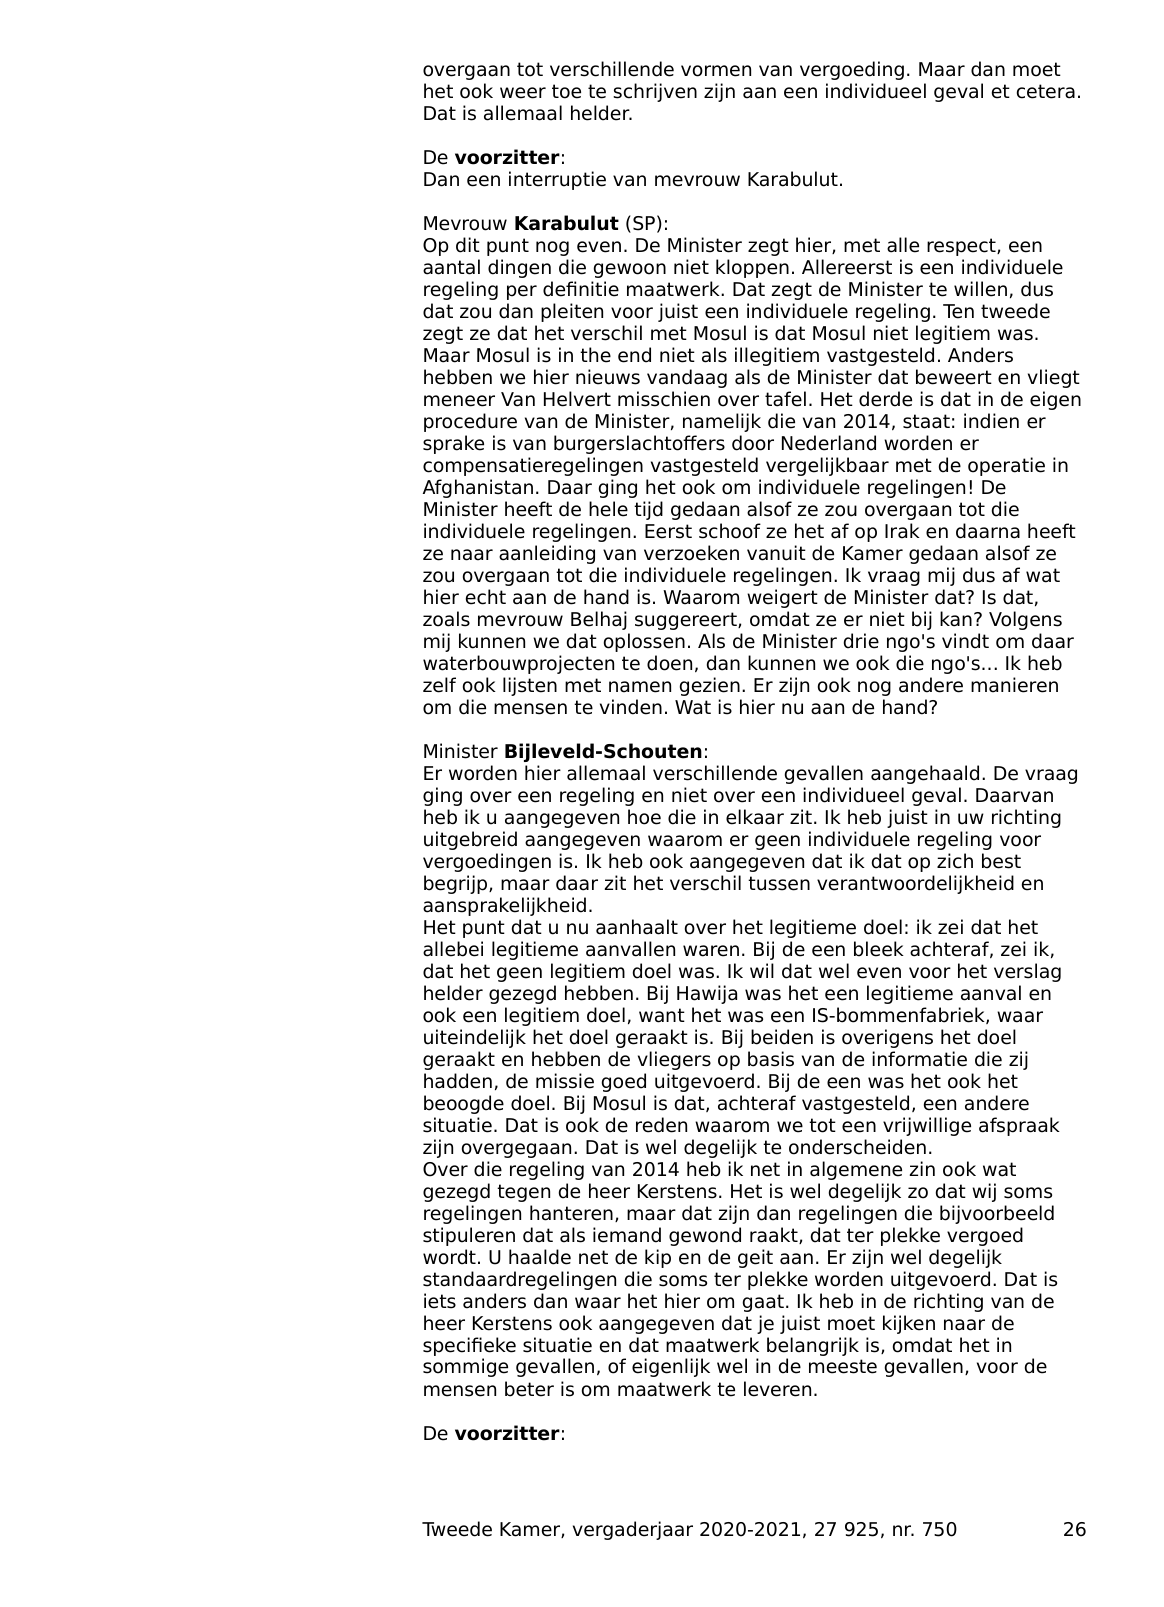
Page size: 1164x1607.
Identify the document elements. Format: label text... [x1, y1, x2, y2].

text Er worden hier allemaal verschillende gevallen aangehaald. De vraag ging over een regeling en niet over een individueel geval. Daarvan heb ik u aangegeven hoe die in elkaar zit. Ik heb juist in uw richting uitgebreid aangegeven waarom er geen individuele regeling voor vergoedingen is. Ik heb ook aangegeven dat ik dat op zich best begrijp, maar daar zit het verschil tussen verantwoordelijkheid en aansprakelijkheid. [422, 763, 1087, 917]
text De voorzitter: [422, 1423, 1087, 1444]
text Dan een interruptie van mevrouw Karabulut. [422, 169, 1087, 191]
text overgaan tot verschillende vormen van vergoeding. Maar dan moet het ook weer toe te schrijven zijn aan een individueel geval et cetera. Dat is allemaal helder. [422, 59, 1087, 125]
text Het punt dat u nu aanhaalt over het legitieme doel: ik zei dat het allebei legitieme aanvallen waren. Bij de een bleek achteraf, zei ik, dat het geen legitiem doel was. Ik wil dat wel even voor het verslag helder gezegd hebben. Bij Hawija was het een legitieme aanval en ook een legitiem doel, want het was een IS-bommenfabriek, waar uiteindelijk het doel geraakt is. Bij beiden is overigens het doel geraakt en hebben de vliegers op basis van de informatie die zij hadden, de missie goed uitgevoerd. Bij de een was het ook het beoogde doel. Bij Mosul is dat, achteraf vastgesteld, een andere situatie. Dat is ook de reden waarom we tot een vrijwillige afspraak zijn overgegaan. Dat is wel degelijk te onderscheiden. [422, 917, 1087, 1159]
text Op dit punt nog even. De Minister zegt hier, met alle respect, een aantal dingen die gewoon niet kloppen. Allereerst is een individuele regeling per definitie maatwerk. Dat zegt de Minister te willen, dus dat zou dan pleiten voor juist een individuele regeling. Ten tweede zegt ze dat het verschil met Mosul is dat Mosul niet legitiem was. Maar Mosul is in the end niet als illegitiem vastgesteld. Anders hebben we hier nieuws vandaag als de Minister dat beweert en vliegt meneer Van Helvert misschien over tafel. Het derde is dat in de eigen procedure van de Minister, namelijk die van 2014, staat: indien er sprake is van burgerslachtoffers door Nederland worden er compensatieregelingen vastgesteld vergelijkbaar met de operatie in Afghanistan. Daar ging het ook om individuele regelingen! De Minister heeft de hele tijd gedaan alsof ze zou overgaan tot die individuele regelingen. Eerst schoof ze het af op Irak en daarna heeft ze naar aanleiding van verzoeken vanuit de Kamer gedaan alsof ze zou overgaan tot die individuele regelingen. Ik vraag mij dus af wat hier echt aan de hand is. Waarom weigert de Minister dat? Is dat, zoals mevrouw Belhaj suggereert, omdat ze er niet bij kan? Volgens mij kunnen we dat oplossen. Als de Minister drie ngo's vindt om daar waterbouwprojecten te doen, dan kunnen we ook die ngo's... Ik heb zelf ook lijsten met namen gezien. Er zijn ook nog andere manieren om die mensen te vinden. Wat is hier nu aan de hand? [422, 235, 1087, 719]
text Minister Bijleveld-Schouten: [422, 741, 1087, 763]
text Mevrouw Karabulut (SP): [422, 213, 1087, 235]
text De voorzitter: [422, 147, 1087, 169]
text Over die regeling van 2014 heb ik net in algemene zin ook wat gezegd tegen de heer Kerstens. Het is wel degelijk zo dat wij soms regelingen hanteren, maar dat zijn dan regelingen die bijvoorbeeld stipuleren dat als iemand gewond raakt, dat ter plekke vergoed wordt. U haalde net de kip en de geit aan. Er zijn wel degelijk standaardregelingen die soms ter plekke worden uitgevoerd. Dat is iets anders dan waar het hier om gaat. Ik heb in de richting van de heer Kerstens ook aangegeven dat je juist moet kijken naar de specifieke situatie en dat maatwerk belangrijk is, omdat het in sommige gevallen, of eigenlijk wel in de meeste gevallen, voor de mensen beter is om maatwerk te leveren. [422, 1159, 1087, 1400]
